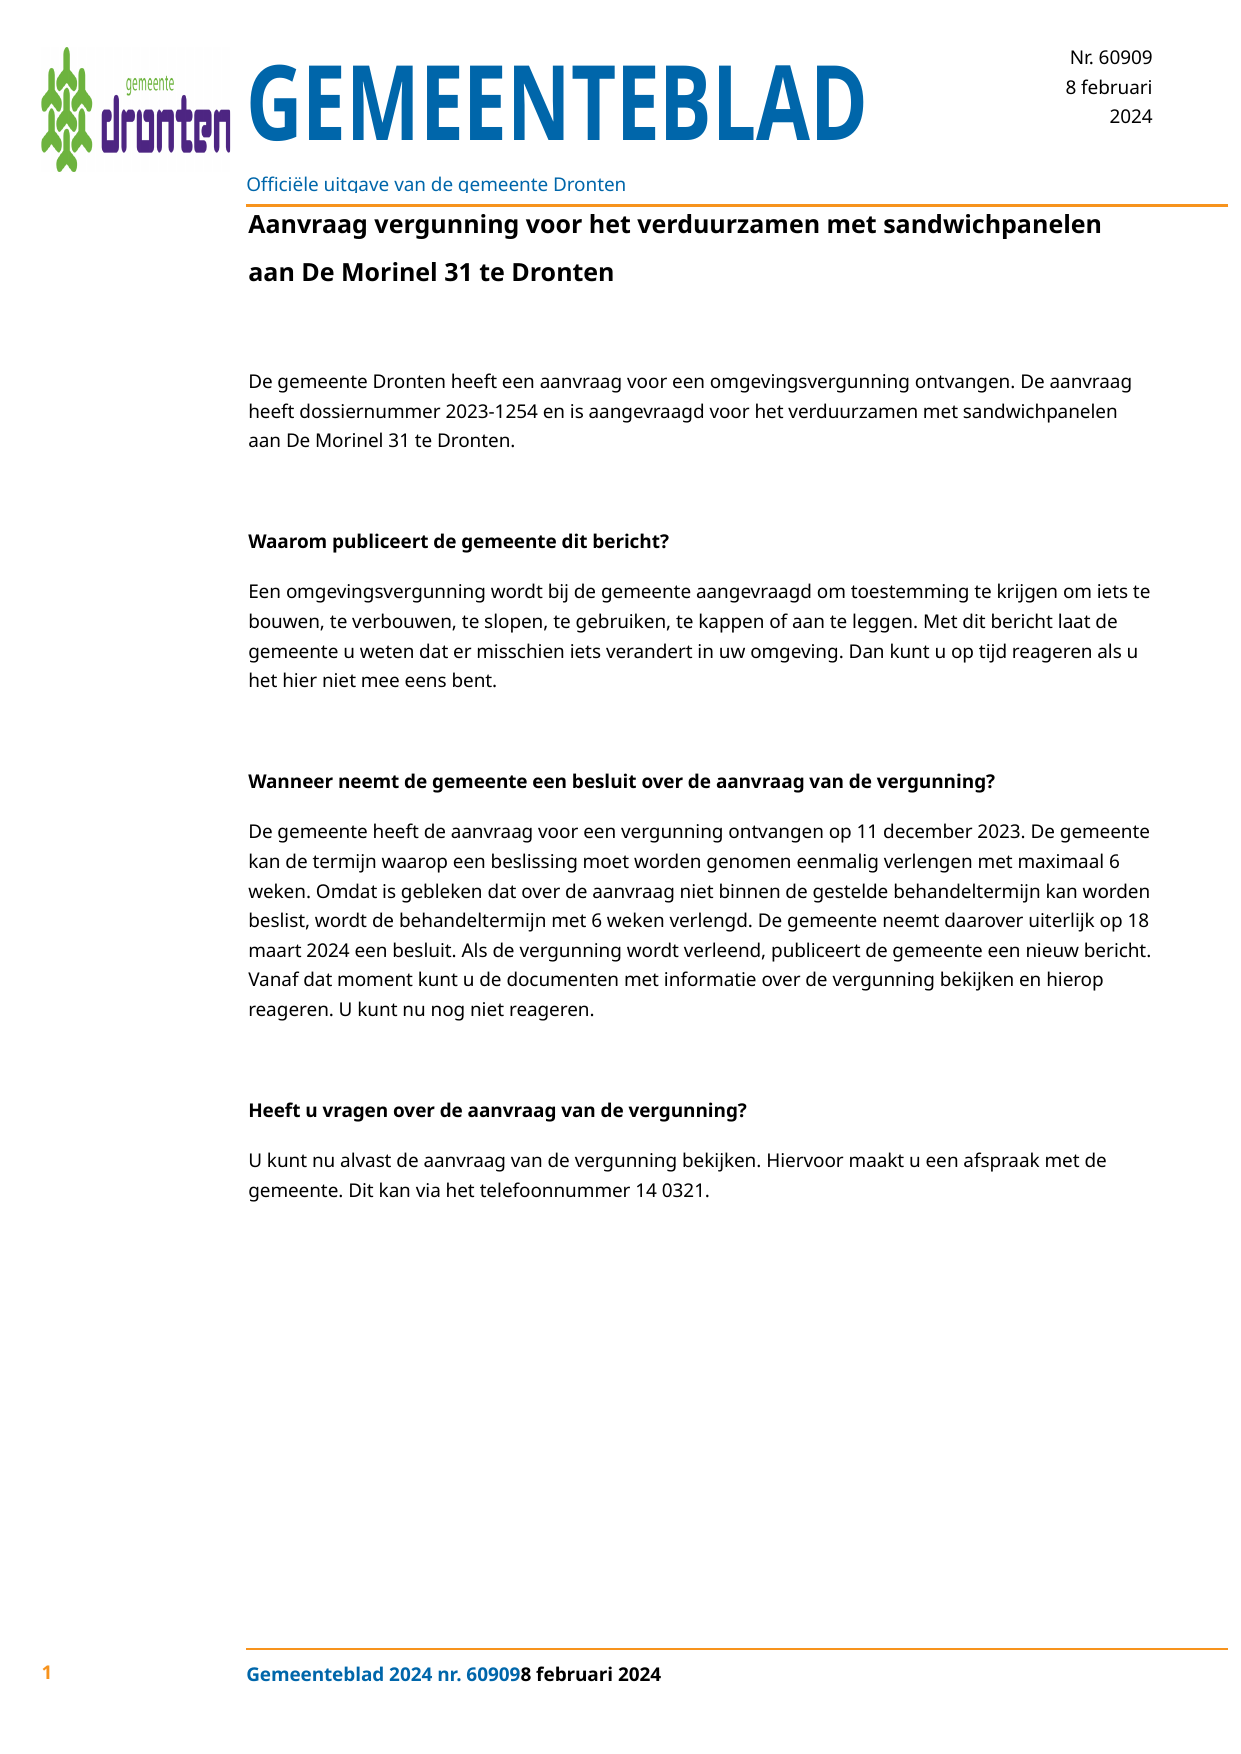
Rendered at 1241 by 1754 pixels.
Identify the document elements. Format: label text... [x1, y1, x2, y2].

text Wanneer neemt de gemeente een besluit over de aanvraag van de vergunning? [248, 768, 1152, 794]
picture [41, 47, 231, 172]
text De gemeente Dronten heeft een aanvraag voor een omgevingsvergunning ontvangen. De aanvraag heeft dossiernummer 2023-1254 en is aangevraagd voor het verduurzamen met sandwichpanelen aan De Morinel 31 te Dronten. [248, 368, 1152, 453]
text Heeft u vragen over de aanvraag van de vergunning? [248, 1097, 1152, 1123]
text De gemeente heeft de aanvraag voor een vergunning ontvangen op 11 december 2023. De gemeente kan de termijn waarop een beslissing moet worden genomen eenmalig verlengen met maximaal 6 weken. Omdat is gebleken dat over de aanvraag niet binnen de gestelde behandeltermijn kan worden beslist, wordt de behandeltermijn met 6 weken verlengd. De gemeente neemt daarover uiterlijk op 18 maart 2024 een besluit. Als de vergunning wordt verleend, publiceert de gemeente een nieuw bericht. Vanaf dat moment kunt u de documenten met informatie over de vergunning bekijken en hierop reageren. U kunt nu nog niet reageren. [248, 819, 1152, 1022]
text Aanvraag vergunning voor het verduurzamen met sandwichpanelen aan De Morinel 31 te Dronten [248, 207, 1152, 288]
text Een omgevingsvergunning wordt bij de gemeente aangevraagd om toestemming te krijgen om iets te bouwen, te verbouwen, te slopen, te gebruiken, te kappen of aan te leggen. Met dit bericht laat de gemeente u weten dat er misschien iets verandert in uw omgeving. Dan kunt u op tijd reageren als u het hier niet mee eens bent. [248, 579, 1152, 693]
text Waarom publiceert de gemeente dit bericht? [248, 528, 1152, 554]
text U kunt nu alvast de aanvraag van de vergunning bekijken. Hiervoor maakt u een afspraak met de gemeente. Dit kan via het telefoonnummer 14 0321. [248, 1147, 1152, 1203]
